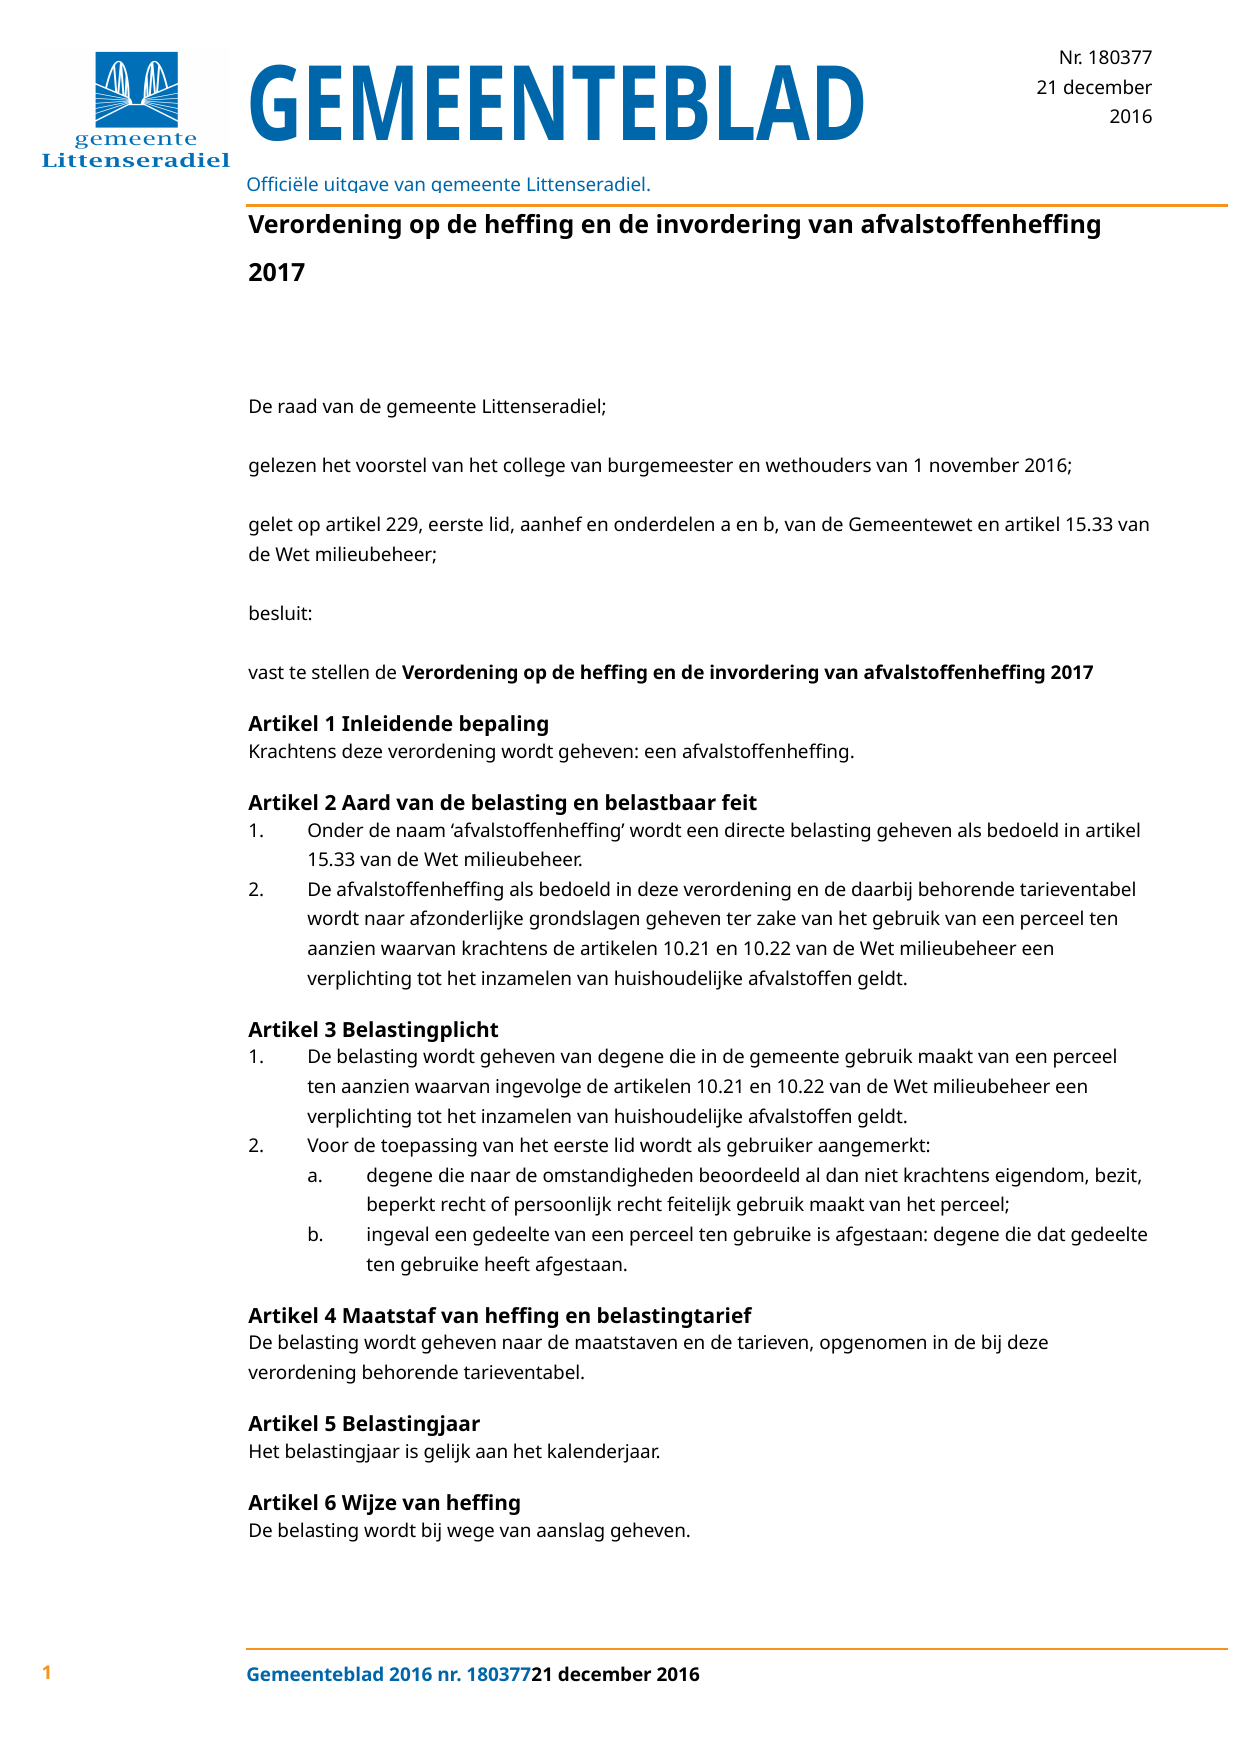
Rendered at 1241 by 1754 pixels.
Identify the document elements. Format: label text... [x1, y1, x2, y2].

text Artikel 6 Wijze van heffing [248, 1488, 1152, 1517]
text Artikel 3 Belastingplicht [248, 1015, 1152, 1044]
text De belasting wordt geheven naar de maatstaven en de tarieven, opgenomen in de bij deze verordening behorende tarieventabel. [248, 1329, 1152, 1385]
text Krachtens deze verordening wordt geheven: een afvalstoffenheffing. [248, 738, 1152, 764]
text Artikel 1 Inleidende bepaling [248, 709, 1152, 738]
text vast te stellen de Verordening op de heffing en de invordering van afvalstoffenheffing 2017 [248, 659, 1152, 685]
text Het belastingjaar is gelijk aan het kalenderjaar. [248, 1438, 1152, 1464]
text Artikel 2 Aard van de belasting en belastbaar feit [248, 788, 1152, 817]
list De afvalstoffenheffing als bedoeld in deze verordening en de daarbij behorende tarieventabel wordt naar afzonderlijke grondslagen geheven ter zake van het gebruik van een perceel ten aanzien waarvan krachtens de artikelen 10.21 en 10.22 van de Wet milieubeheer een verplichting tot het inzamelen van huishoudelijke afvalstoffen geldt. [248, 876, 1152, 991]
text besluit: [248, 600, 1152, 626]
text De raad van de gemeente Littenseradiel; [248, 393, 1152, 419]
text De belasting wordt bij wege van aanslag geheven. [248, 1517, 1152, 1543]
picture [41, 47, 231, 172]
list ingeval een gedeelte van een perceel ten gebruike is afgestaan: degene die dat gedeelte ten gebruike heeft afgestaan. [307, 1221, 1152, 1276]
text gelet op artikel 229, eerste lid, aanhef en onderdelen a en b, van de Gemeentewet en artikel 15.33 van de Wet milieubeheer; [248, 511, 1152, 567]
text Artikel 4 Maatstaf van heffing en belastingtarief [248, 1301, 1152, 1329]
list Voor de toepassing van het eerste lid wordt als gebruiker aangemerkt: [248, 1132, 1152, 1158]
list Onder de naam ‘afvalstoffenheffing’ wordt een directe belasting geheven als bedoeld in artikel 15.33 van de Wet milieubeheer. [248, 817, 1152, 872]
list De belasting wordt geheven van degene die in de gemeente gebruik maakt van een perceel ten aanzien waarvan ingevolge de artikelen 10.21 en 10.22 van de Wet milieubeheer een verplichting tot het inzamelen van huishoudelijke afvalstoffen geldt. [248, 1044, 1152, 1128]
text Verordening op de heffing en de invordering van afvalstoffenheffing 2017 [248, 207, 1152, 288]
text Artikel 5 Belastingjaar [248, 1409, 1152, 1438]
text gelezen het voorstel van het college van burgemeester en wethouders van 1 november 2016; [248, 452, 1152, 478]
list degene die naar de omstandigheden beoordeeld al dan niet krachtens eigendom, bezit, beperkt recht of persoonlijk recht feitelijk gebruik maakt van het perceel; [307, 1162, 1152, 1217]
